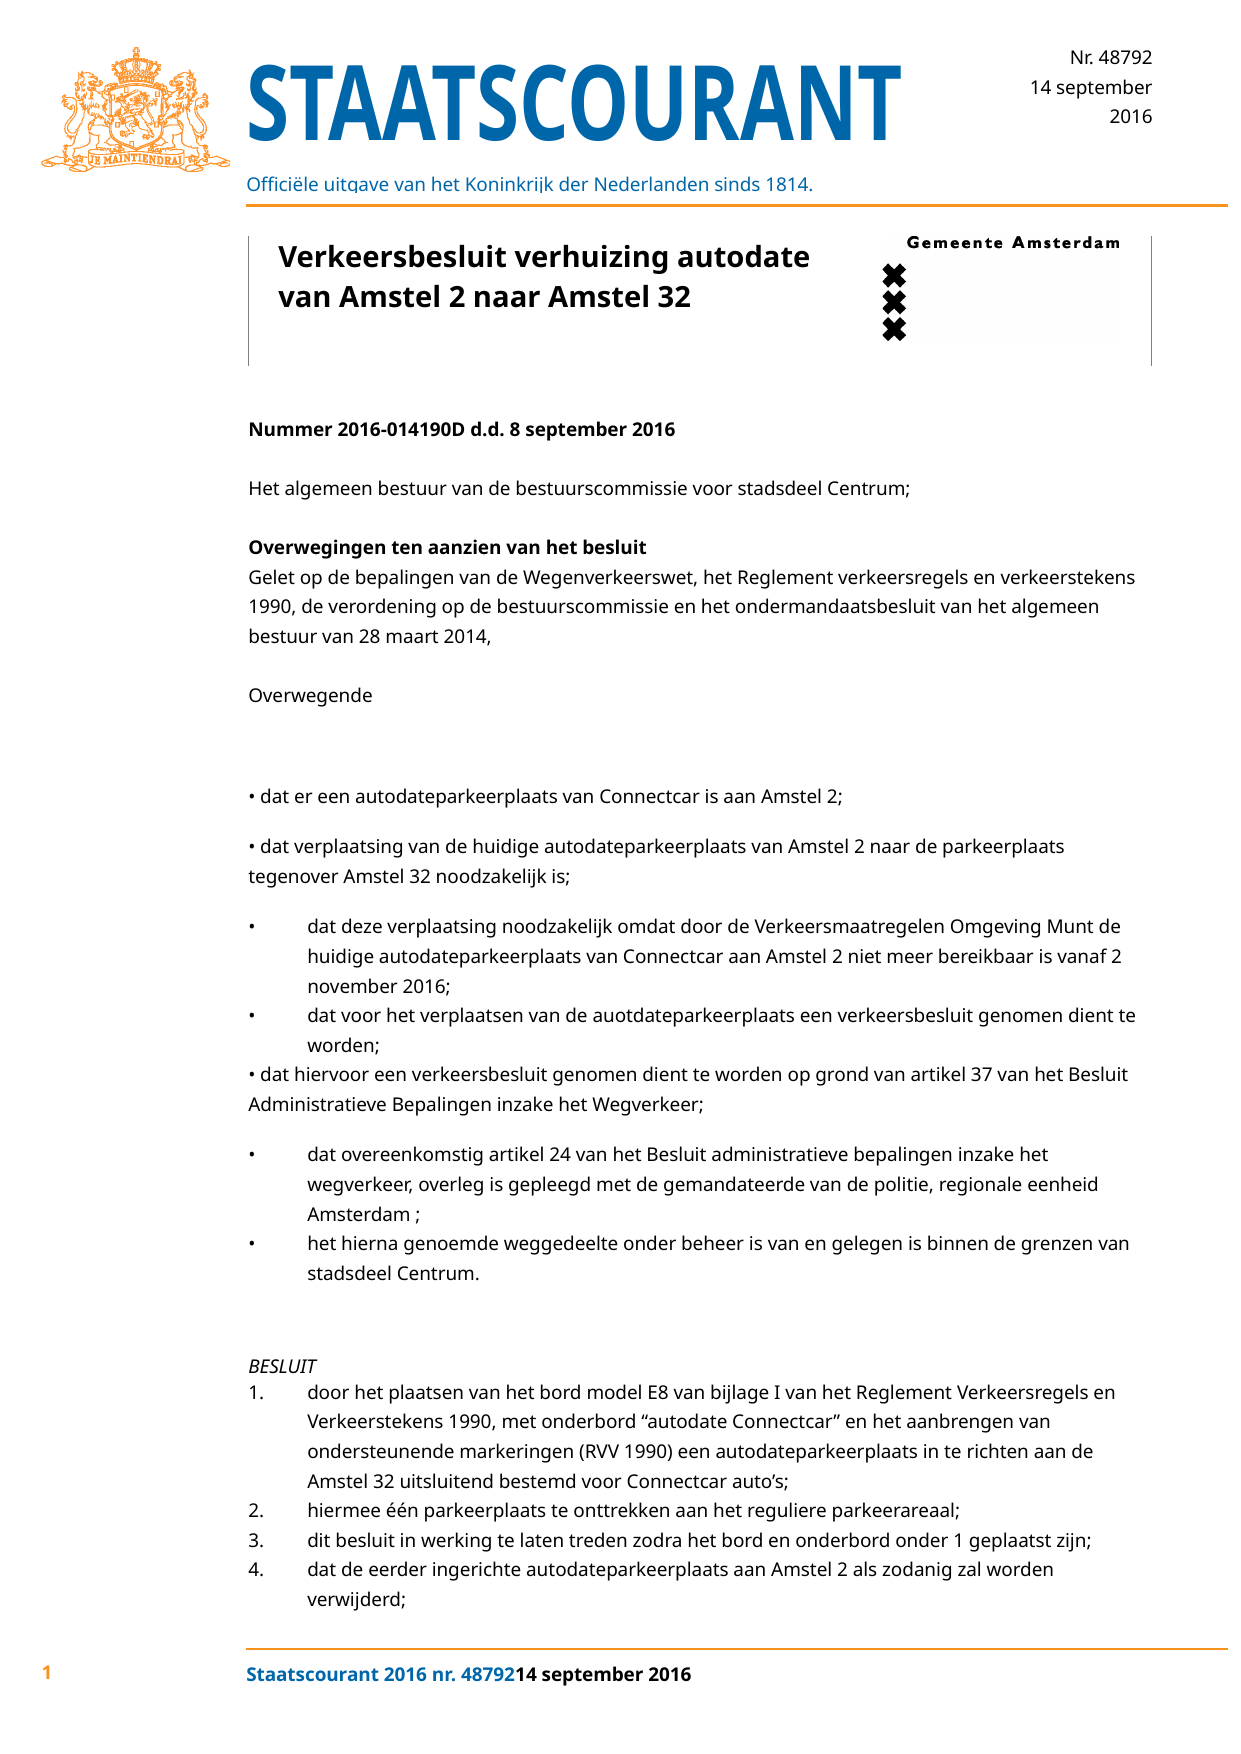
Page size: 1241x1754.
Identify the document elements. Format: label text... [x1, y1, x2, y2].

list dit besluit in werking te laten treden zodra het bord en onderbord onder 1 geplaatst zijn; [248, 1527, 1152, 1553]
table_header [850, 236, 1151, 366]
text BESLUIT [248, 1353, 1152, 1379]
picture [41, 47, 231, 172]
list dat de eerder ingerichte autodateparkeerplaats aan Amstel 2 als zodanig zal worden verwijderd; [248, 1557, 1152, 1612]
table_header Verkeersbesluit verhuizing autodate van Amstel 2 naar Amstel 32 [249, 236, 850, 366]
text Overwegende [248, 682, 1152, 708]
list door het plaatsen van het bord model E8 van bijlage I van het Reglement Verkeersregels en Verkeerstekens 1990, met onderbord “autodate Connectcar” en het aanbrengen van ondersteunende markeringen (RVV 1990) een autodateparkeerplaats in te richten aan de Amstel 32 uitsluitend bestemd voor Connectcar auto’s; [248, 1379, 1152, 1494]
list het hierna genoemde weggedeelte onder beheer is van en gelegen is binnen de grenzen van stadsdeel Centrum. [248, 1230, 1152, 1286]
text Gelet op de bepalingen van de Wegenverkeerswet, het Reglement verkeersregels en verkeerstekens 1990, de verordening op de bestuurscommissie en het ondermandaatsbesluit van het algemeen bestuur van 28 maart 2014, [248, 564, 1152, 649]
picture [882, 236, 1119, 341]
text • dat verplaatsing van de huidige autodateparkeerplaats van Amstel 2 naar de parkeerplaats tegenover Amstel 32 noodzakelijk is; [248, 834, 1152, 889]
text Overwegingen ten aanzien van het besluit [248, 534, 1152, 560]
list dat voor het verplaatsen van de auotdateparkeerplaats een verkeersbesluit genomen dient te worden; [248, 1002, 1152, 1058]
text Het algemeen bestuur van de bestuurscommissie voor stadsdeel Centrum; [248, 475, 1152, 501]
text • dat er een autodateparkeerplaats van Connectcar is aan Amstel 2; [248, 783, 1152, 809]
text • dat hiervoor een verkeersbesluit genomen dient te worden op grond van artikel 37 van het Besluit Administratieve Bepalingen inzake het Wegverkeer; [248, 1062, 1152, 1117]
list dat deze verplaatsing noodzakelijk omdat door de Verkeersmaatregelen Omgeving Munt de huidige autodateparkeerplaats van Connectcar aan Amstel 2 niet meer bereikbaar is vanaf 2 november 2016; [248, 914, 1152, 998]
list hiermee één parkeerplaats te onttrekken aan het reguliere parkeerareaal; [248, 1497, 1152, 1523]
text Nummer 2016-014190D d.d. 8 september 2016 [248, 416, 1152, 442]
list dat overeenkomstig artikel 24 van het Besluit administratieve bepalingen inzake het wegverkeer, overleg is gepleegd met de gemandateerde van de politie, regionale eenheid Amsterdam ; [248, 1142, 1152, 1226]
